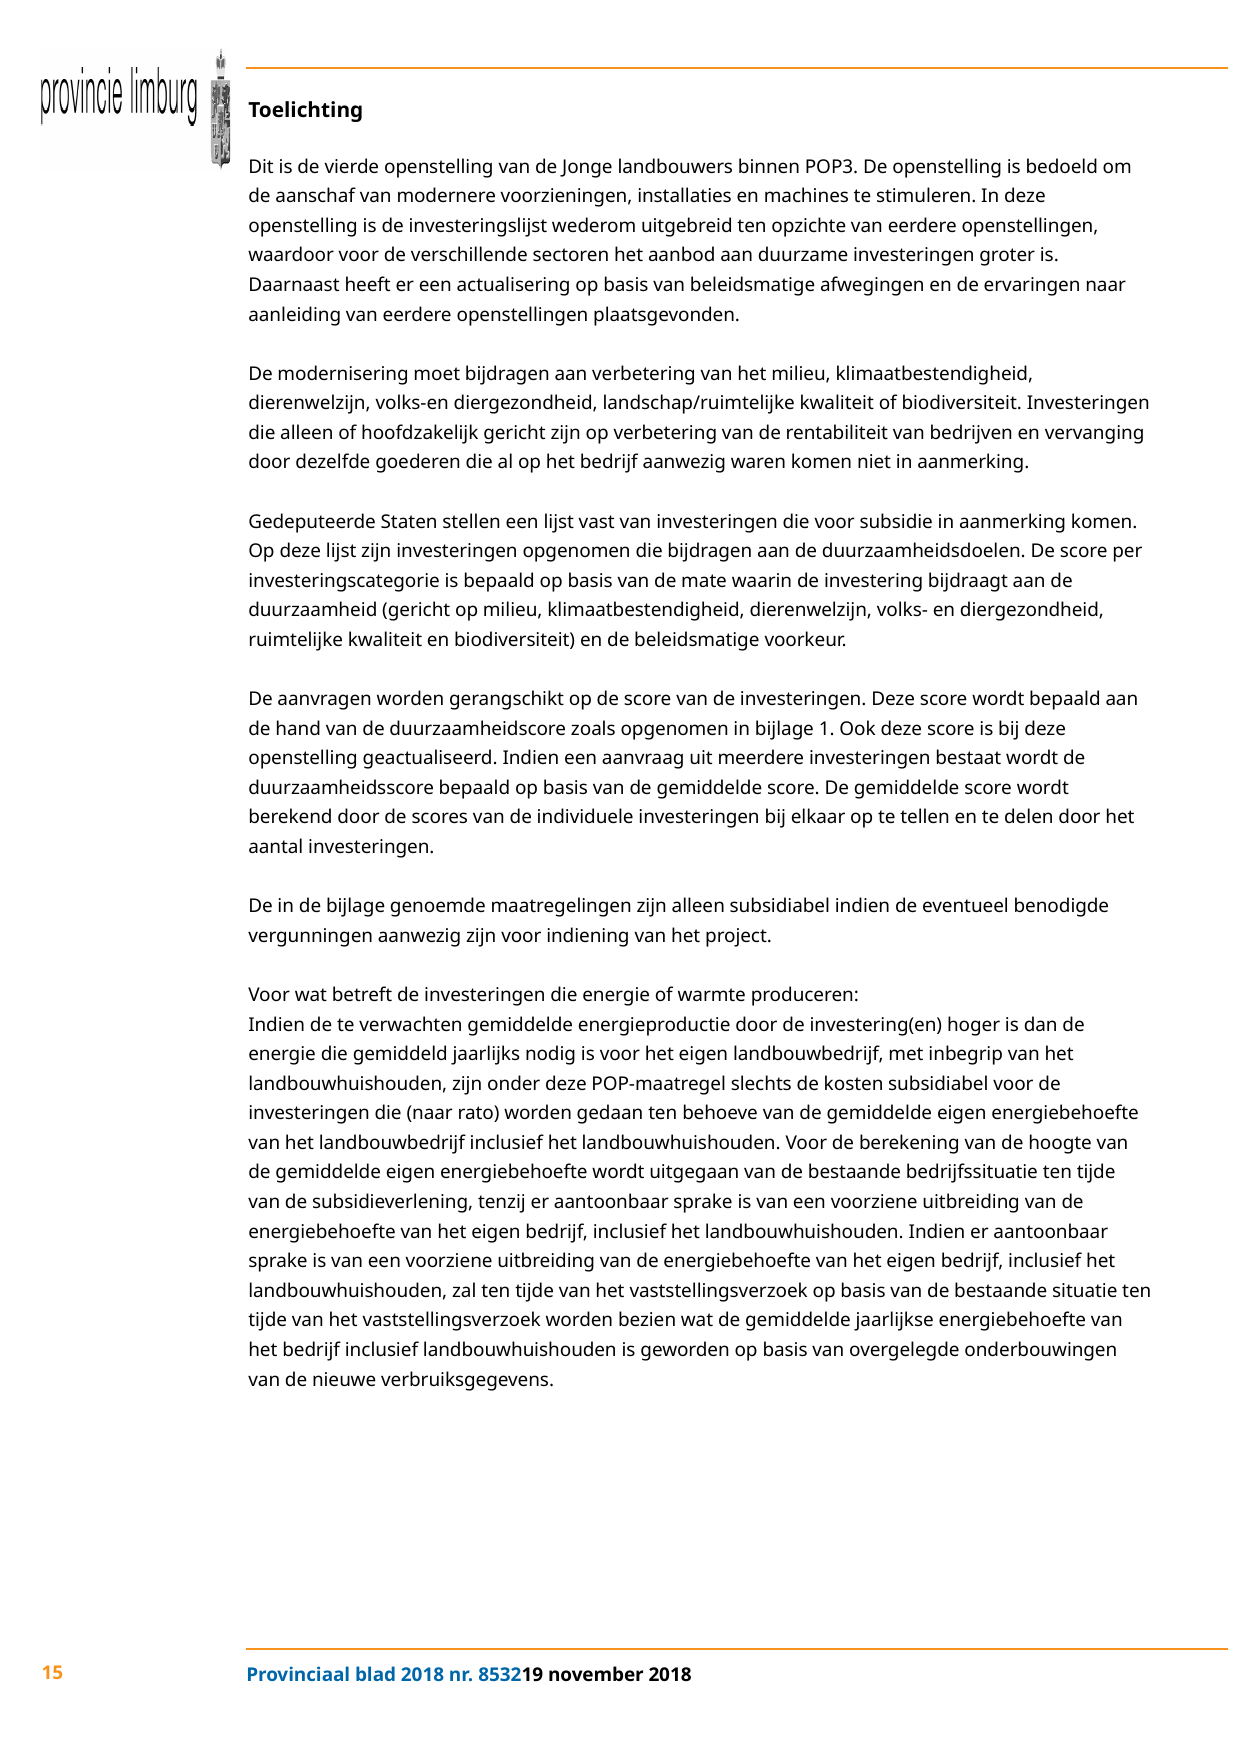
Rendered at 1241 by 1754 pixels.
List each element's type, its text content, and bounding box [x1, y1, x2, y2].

picture [41, 47, 231, 172]
text Indien de te verwachten gemiddelde energieproductie door de investering(en) hoger is dan de energie die gemiddeld jaarlijks nodig is voor het eigen landbouwbedrijf, met inbegrip van het landbouwhuishouden, zijn onder deze POP-maatregel slechts de kosten subsidiabel voor de investeringen die (naar rato) worden gedaan ten behoeve van de gemiddelde eigen energiebehoefte van het landbouwbedrijf inclusief het landbouwhuishouden. Voor de berekening van de hoogte van de gemiddelde eigen energiebehoefte wordt uitgegaan van de bestaande bedrijfssituatie ten tijde van de subsidieverlening, tenzij er aantoonbaar sprake is van een voorziene uitbreiding van de energiebehoefte van het eigen bedrijf, inclusief het landbouwhuishouden. Indien er aantoonbaar sprake is van een voorziene uitbreiding van de energiebehoefte van het eigen bedrijf, inclusief het landbouwhuishouden, zal ten tijde van het vaststellingsverzoek op basis van de bestaande situatie ten tijde van het vaststellingsverzoek worden bezien wat de gemiddelde jaarlijkse energiebehoefte van het bedrijf inclusief landbouwhuishouden is geworden op basis van overgelegde onderbouwingen van de nieuwe verbruiksgegevens. [248, 1011, 1152, 1392]
text De in de bijlage genoemde maatregelingen zijn alleen subsidiabel indien de eventueel benodigde vergunningen aanwezig zijn voor indiening van het project. [248, 892, 1152, 948]
text De aanvragen worden gerangschikt op de score van de investeringen. Deze score wordt bepaald aan de hand van de duurzaamheidscore zoals opgenomen in bijlage 1. Ook deze score is bij deze openstelling geactualiseerd. Indien een aanvraag uit meerdere investeringen bestaat wordt de duurzaamheidsscore bepaald op basis van de gemiddelde score. De gemiddelde score wordt berekend door de scores van de individuele investeringen bij elkaar op te tellen en te delen door het aantal investeringen. [248, 685, 1152, 859]
text Dit is de vierde openstelling van de Jonge landbouwers binnen POP3. De openstelling is bedoeld om de aanschaf van modernere voorzieningen, installaties en machines te stimuleren. In deze openstelling is de investeringslijst wederom uitgebreid ten opzichte van eerdere openstellingen, waardoor voor de verschillende sectoren het aanbod aan duurzame investeringen groter is. Daarnaast heeft er een actualisering op basis van beleidsmatige afwegingen en de ervaringen naar aanleiding van eerdere openstellingen plaatsgevonden. [248, 153, 1152, 327]
text Toelichting [248, 95, 1152, 123]
text Gedeputeerde Staten stellen een lijst vast van investeringen die voor subsidie in aanmerking komen. Op deze lijst zijn investeringen opgenomen die bijdragen aan de duurzaamheidsdoelen. De score per investeringscategorie is bepaald op basis van de mate waarin de investering bijdraagt aan de duurzaamheid (gericht op milieu, klimaatbestendigheid, dierenwelzijn, volks- en diergezondheid, ruimtelijke kwaliteit en biodiversiteit) en de beleidsmatige voorkeur. [248, 508, 1152, 652]
text De modernisering moet bijdragen aan verbetering van het milieu, klimaatbestendigheid, dierenwelzijn, volks-en diergezondheid, landschap/ruimtelijke kwaliteit of biodiversiteit. Investeringen die alleen of hoofdzakelijk gericht zijn op verbetering van de rentabiliteit van bedrijven en vervanging door dezelfde goederen die al op het bedrijf aanwezig waren komen niet in aanmerking. [248, 360, 1152, 474]
text Voor wat betreft de investeringen die energie of warmte produceren: [248, 981, 1152, 1007]
